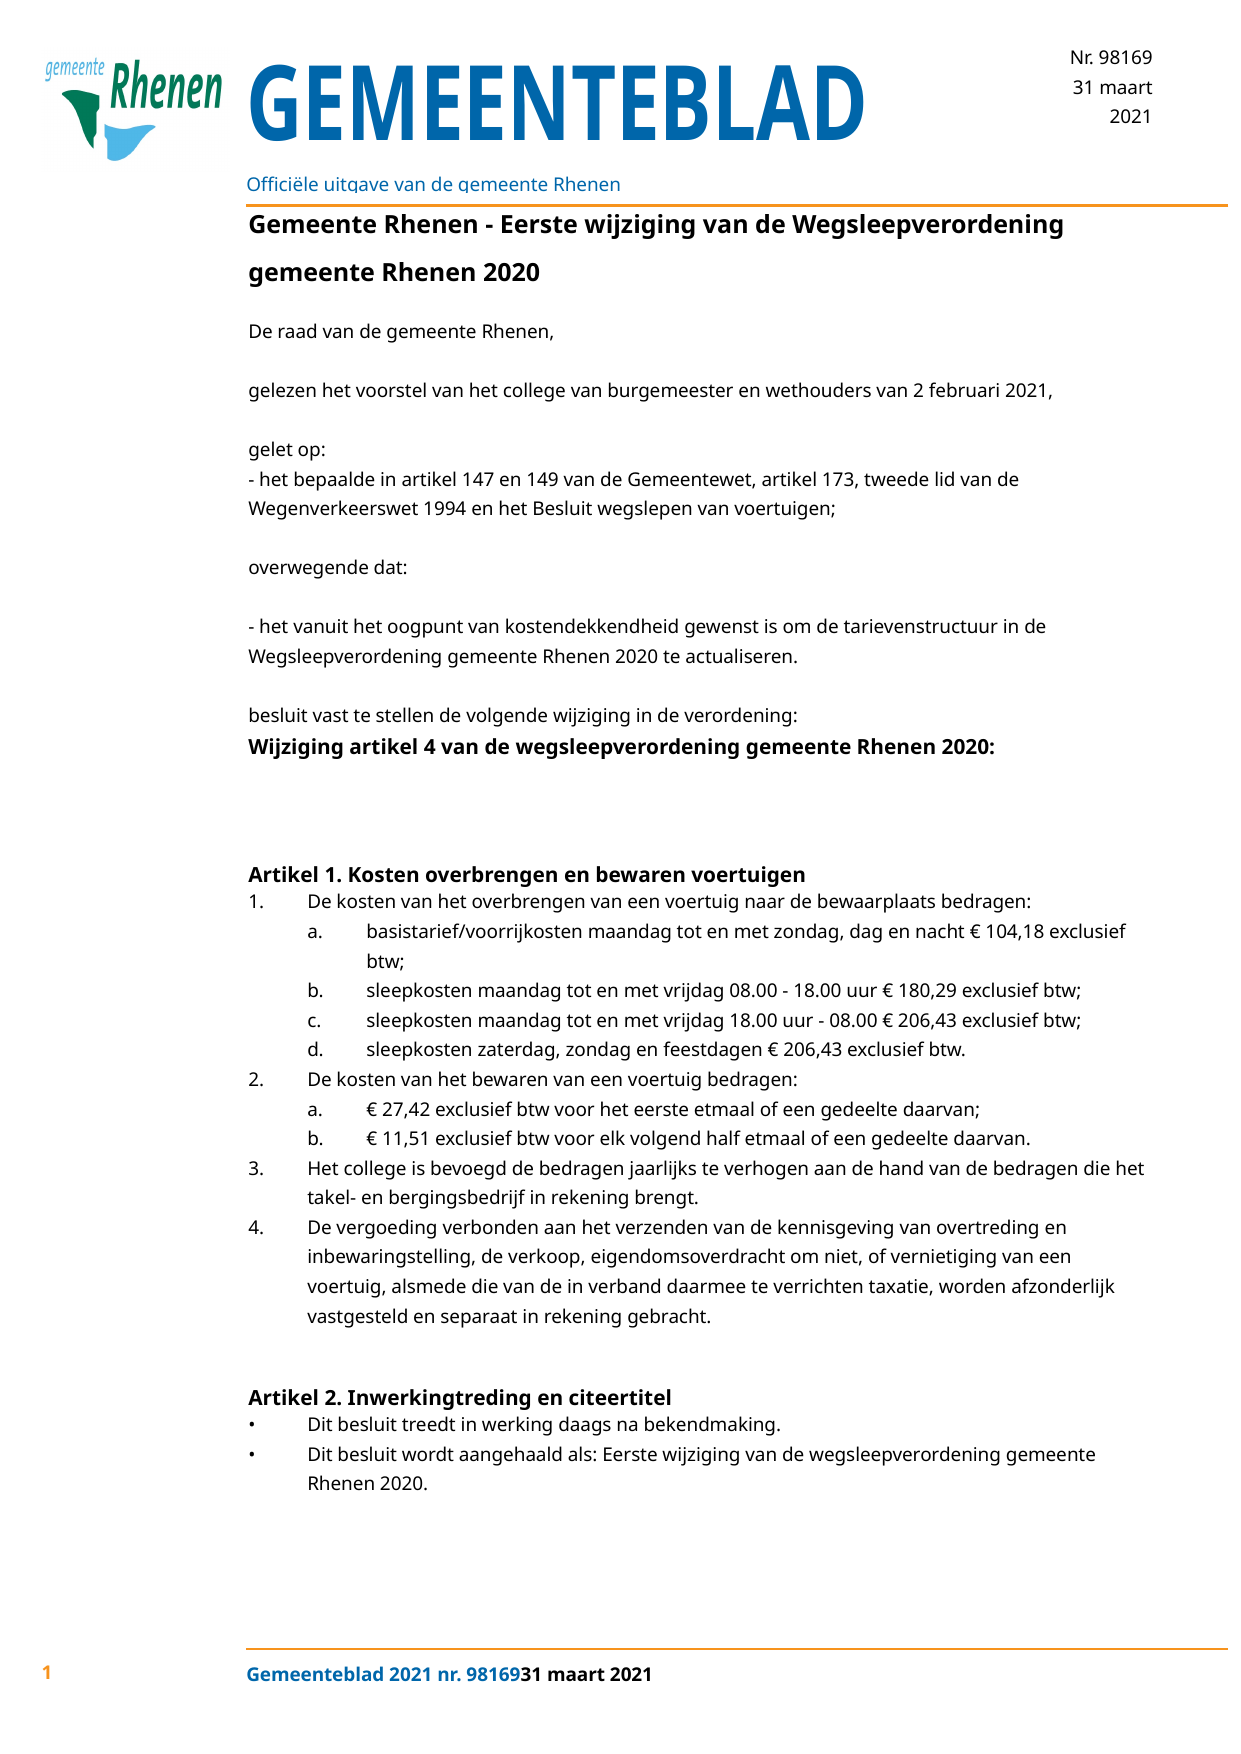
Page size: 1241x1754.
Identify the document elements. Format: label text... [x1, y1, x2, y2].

text - het vanuit het oogpunt van kostendekkendheid gewenst is om de tarievenstructuur in de Wegsleepverordening gemeente Rhenen 2020 te actualiseren. [248, 614, 1152, 669]
text gelezen het voorstel van het college van burgemeester en wethouders van 2 februari 2021, [248, 377, 1152, 403]
text overwegende dat: [248, 554, 1152, 580]
list Dit besluit treedt in werking daags na bekendmaking. [248, 1411, 1152, 1437]
text Gemeente Rhenen - Eerste wijziging van de Wegsleepverordening gemeente Rhenen 2020 [248, 207, 1152, 288]
picture [41, 47, 231, 172]
text Artikel 2. Inwerkingtreding en citeertitel [248, 1383, 1152, 1411]
list Dit besluit wordt aangehaald als: Eerste wijziging van de wegsleepverordening gemeente Rhenen 2020. [248, 1441, 1152, 1496]
list sleepkosten zaterdag, zondag en feestdagen € 206,43 exclusief btw. [307, 1037, 1152, 1062]
list € 11,51 exclusief btw voor elk volgend half etmaal of een gedeelte daarvan. [307, 1125, 1152, 1151]
list € 27,42 exclusief btw voor het eerste etmaal of een gedeelte daarvan; [307, 1096, 1152, 1121]
list sleepkosten maandag tot en met vrijdag 08.00 - 18.00 uur € 180,29 exclusief btw; [307, 977, 1152, 1003]
text Artikel 1. Kosten overbrengen en bewaren voertuigen [248, 860, 1152, 889]
text - het bepaalde in artikel 147 en 149 van de Gemeentewet, artikel 173, tweede lid van de Wegenverkeerswet 1994 en het Besluit wegslepen van voertuigen; [248, 466, 1152, 521]
list sleepkosten maandag tot en met vrijdag 18.00 uur - 08.00 € 206,43 exclusief btw; [307, 1007, 1152, 1033]
text besluit vast te stellen de volgende wijziging in de verordening: [248, 702, 1152, 728]
text gelet op: [248, 436, 1152, 462]
list De kosten van het bewaren van een voertuig bedragen: [248, 1066, 1152, 1092]
text Wijziging artikel 4 van de wegsleepverordening gemeente Rhenen 2020: [248, 732, 1152, 761]
list Het college is bevoegd de bedragen jaarlijks te verhogen aan de hand van de bedragen die het takel- en bergingsbedrijf in rekening brengt. [248, 1155, 1152, 1210]
list De vergoeding verbonden aan het verzenden van de kennisgeving van overtreding en inbewaringstelling, de verkoop, eigendomsoverdracht om niet, of vernietiging van een voertuig, alsmede die van de in verband daarmee te verrichten taxatie, worden afzonderlijk vastgesteld en separaat in rekening gebracht. [248, 1214, 1152, 1328]
list basistarief/voorrijkosten maandag tot en met zondag, dag en nacht € 104,18 exclusief btw; [307, 918, 1152, 973]
list De kosten van het overbrengen van een voertuig naar de bewaarplaats bedragen: [248, 889, 1152, 914]
text De raad van de gemeente Rhenen, [248, 318, 1152, 344]
